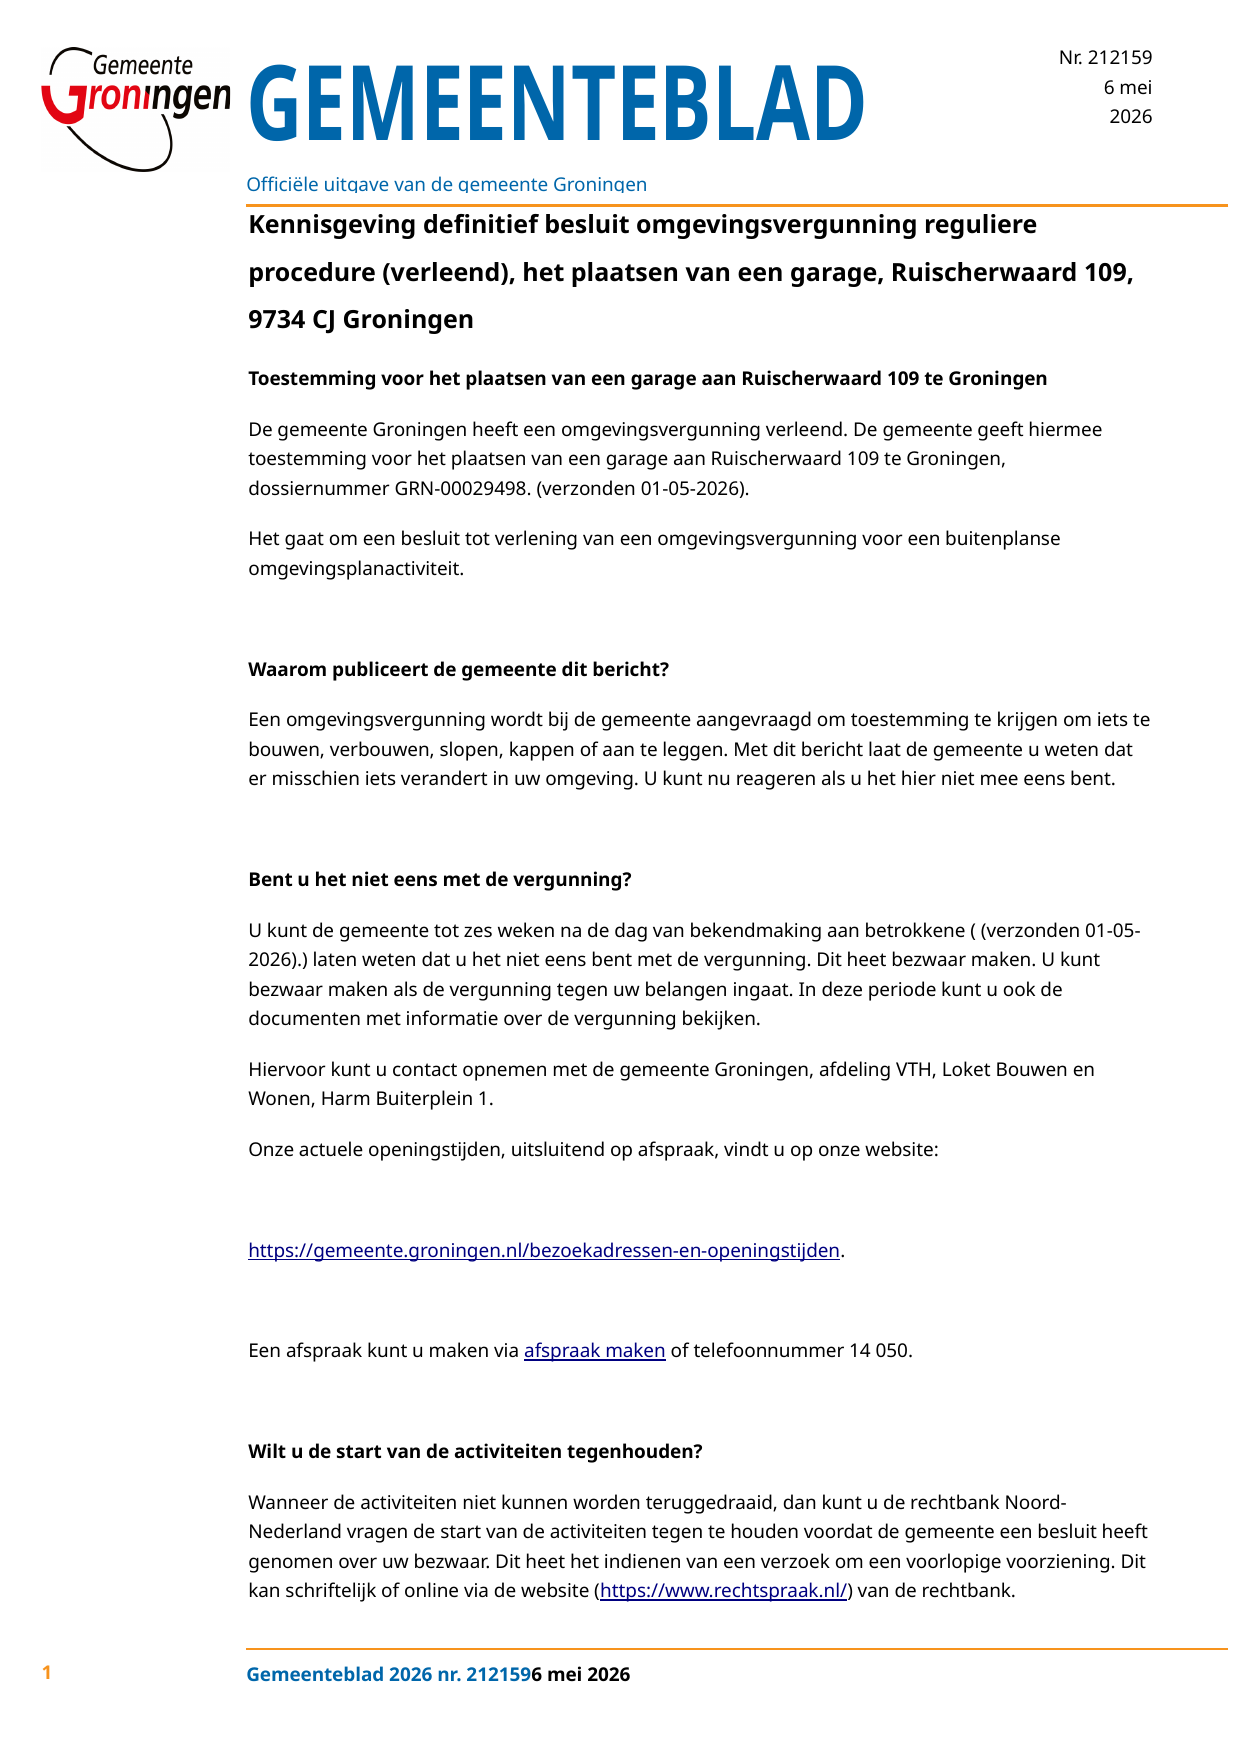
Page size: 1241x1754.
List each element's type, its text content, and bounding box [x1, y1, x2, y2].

text Kennisgeving definitief besluit omgevingsvergunning reguliere procedure (verleend), het plaatsen van een garage, Ruischerwaard 109, 9734 CJ Groningen [248, 207, 1152, 336]
text Een omgevingsvergunning wordt bij de gemeente aangevraagd om toestemming te krijgen om iets te bouwen, verbouwen, slopen, kappen of aan te leggen. Met dit bericht laat de gemeente u weten dat er misschien iets verandert in uw omgeving. U kunt nu reageren als u het hier niet mee eens bent. [248, 706, 1152, 791]
picture [41, 47, 231, 172]
text Wanneer de activiteiten niet kunnen worden teruggedraaid, dan kunt u de rechtbank Noord-Nederland vragen de start van de activiteiten tegen te houden voordat de gemeente een besluit heeft genomen over uw bezwaar. Dit heet het indienen van een verzoek om een voorlopige voorziening. Dit kan schriftelijk of online via de website (https://www.rechtspraak.nl/) van de rechtbank. [248, 1489, 1152, 1603]
text https://gemeente.groningen.nl/bezoekadressen-en-openingstijden. [248, 1237, 1152, 1262]
text Onze actuele openingstijden, uitsluitend op afspraak, vindt u op onze website: [248, 1136, 1152, 1162]
text Een afspraak kunt u maken via afspraak maken of telefoonnummer 14 050. [248, 1338, 1152, 1363]
text U kunt de gemeente tot zes weken na de dag van bekendmaking aan betrokkene ( (verzonden 01-05-2026).) laten weten dat u het niet eens bent met de vergunning. Dit heet bezwaar maken. U kunt bezwaar maken als de vergunning tegen uw belangen ingaat. In deze periode kunt u ook de documenten met informatie over de vergunning bekijken. [248, 917, 1152, 1031]
text Wilt u de start van de activiteiten tegenhouden? [248, 1438, 1152, 1464]
text Waarom publiceert de gemeente dit bericht? [248, 656, 1152, 682]
text De gemeente Groningen heeft een omgevingsvergunning verleend. De gemeente geeft hiermee toestemming voor het plaatsen van een garage aan Ruischerwaard 109 te Groningen, dossiernummer GRN-00029498. (verzonden 01-05-2026). [248, 416, 1152, 501]
text Bent u het niet eens met de vergunning? [248, 866, 1152, 892]
text Het gaat om een besluit tot verlening van een omgevingsvergunning voor een buitenplanse omgevingsplanactiviteit. [248, 526, 1152, 581]
text Hiervoor kunt u contact opnemen met de gemeente Groningen, afdeling VTH, Loket Bouwen en Wonen, Harm Buiterplein 1. [248, 1056, 1152, 1111]
text Toestemming voor het plaatsen van een garage aan Ruischerwaard 109 te Groningen [248, 366, 1152, 391]
